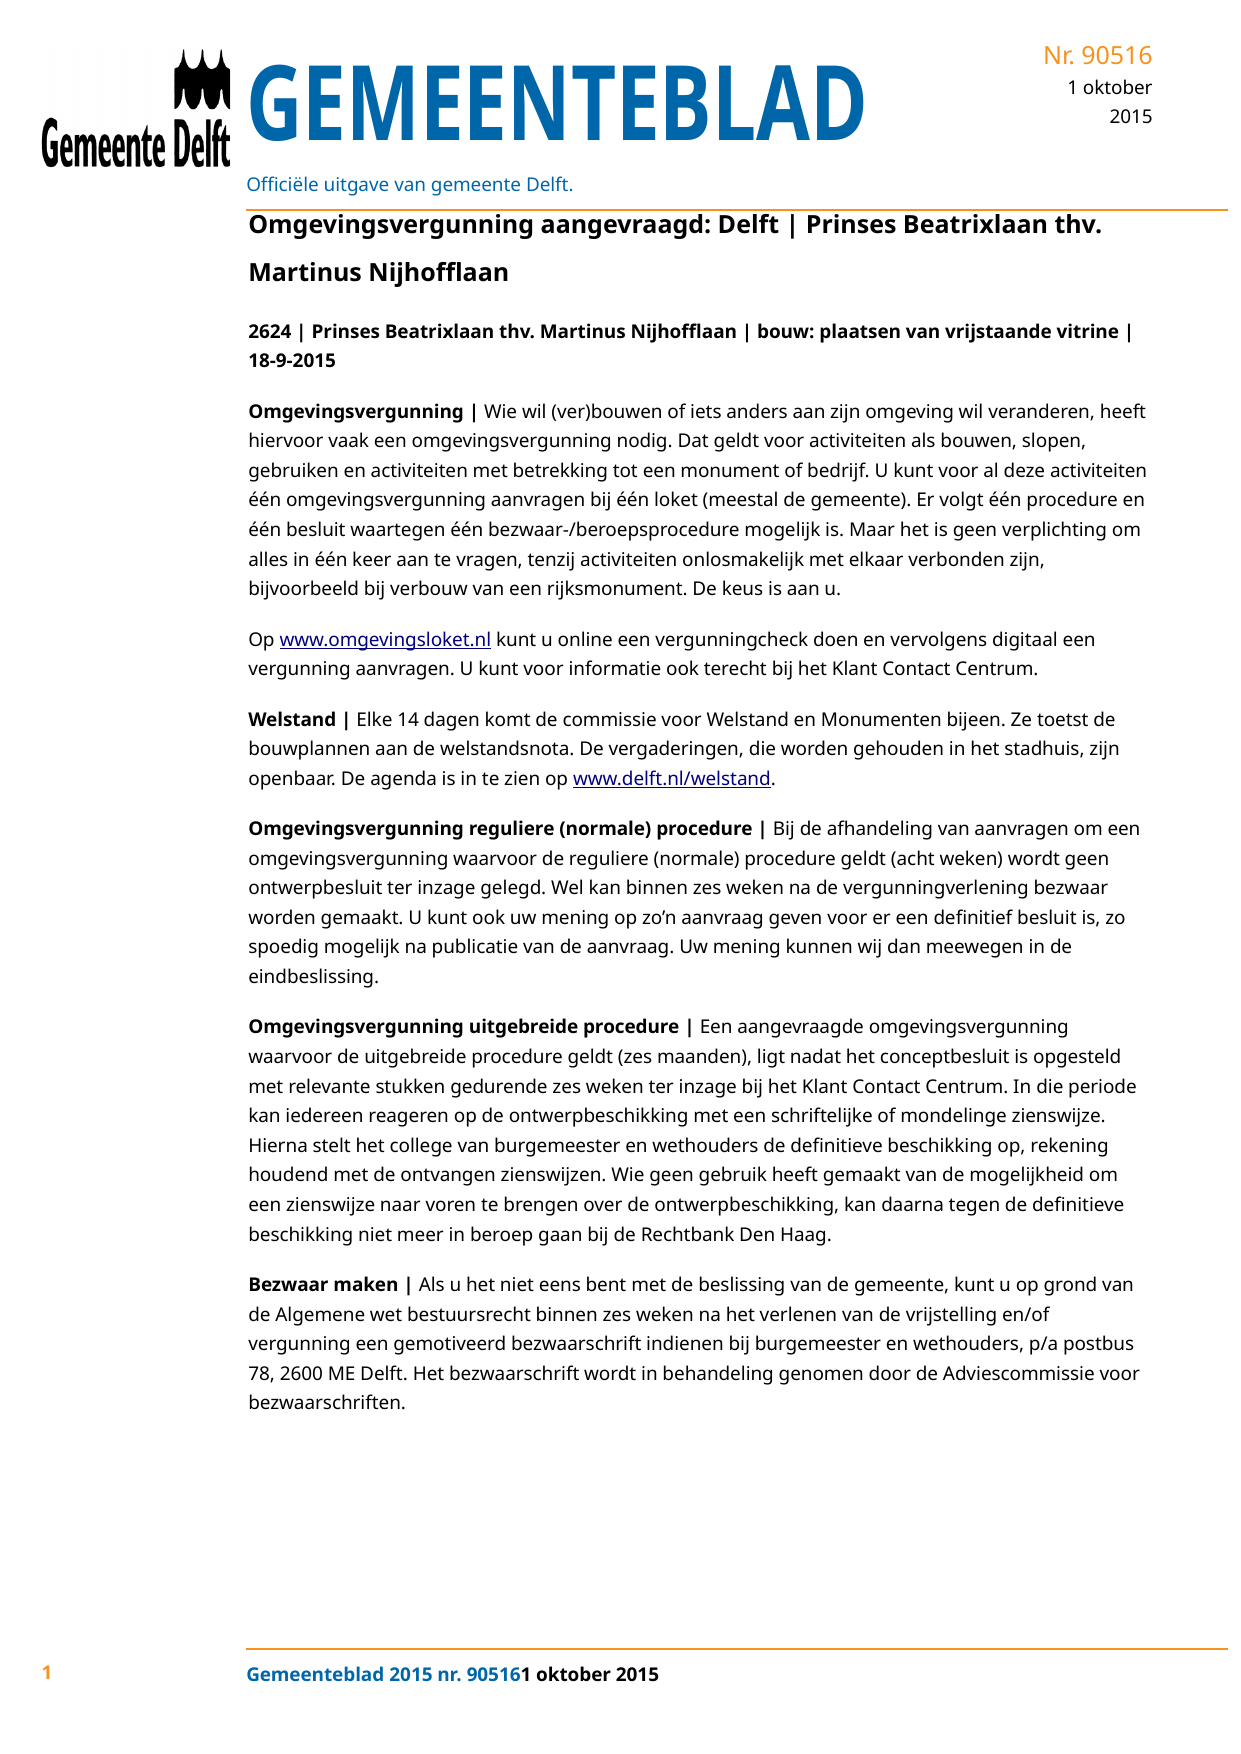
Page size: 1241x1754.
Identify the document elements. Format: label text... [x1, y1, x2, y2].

text Omgevingsvergunning aangevraagd: Delft | Prinses Beatrixlaan thv. Martinus Nijhofflaan [248, 211, 1152, 288]
picture [41, 47, 231, 172]
text Bezwaar maken | Als u het niet eens bent met de beslissing van de gemeente, kunt u op grond van de Algemene wet bestuursrecht binnen zes weken na het verlenen van de vrijstelling en/of vergunning een gemotiveerd bezwaarschrift indienen bij burgemeester en wethouders, p/a postbus 78, 2600 ME Delft. Het bezwaarschrift wordt in behandeling genomen door de Adviescommissie voor bezwaarschriften. [248, 1271, 1152, 1415]
text Omgevingsvergunning uitgebreide procedure | Een aangevraagde omgevingsvergunning waarvoor de uitgebreide procedure geldt (zes maanden), ligt nadat het conceptbesluit is opgesteld met relevante stukken gedurende zes weken ter inzage bij het Klant Contact Centrum. In die periode kan iedereen reageren op de ontwerpbeschikking met een schriftelijke of mondelinge zienswijze. Hierna stelt het college van burgemeester en wethouders de definitieve beschikking op, rekening houdend met de ontvangen zienswijzen. Wie geen gebruik heeft gemaakt van de mogelijkheid om een zienswijze naar voren te brengen over de ontwerpbeschikking, kan daarna tegen de definitieve beschikking niet meer in beroep gaan bij de Rechtbank Den Haag. [248, 1014, 1152, 1247]
text 2624 | Prinses Beatrixlaan thv. Martinus Nijhofflaan | bouw: plaatsen van vrijstaande vitrine | 18-9-2015 [248, 318, 1152, 373]
text Op www.omgevingsloket.nl kunt u online een vergunningcheck doen en vervolgens digitaal een vergunning aanvragen. U kunt voor informatie ook terecht bij het Klant Contact Centrum. [248, 626, 1152, 681]
text Omgevingsvergunning | Wie wil (ver)bouwen of iets anders aan zijn omgeving wil veranderen, heeft hiervoor vaak een omgevingsvergunning nodig. Dat geldt voor activiteiten als bouwen, slopen, gebruiken en activiteiten met betrekking tot een monument of bedrijf. U kunt voor al deze activiteiten één omgevingsvergunning aanvragen bij één loket (meestal de gemeente). Er volgt één procedure en één besluit waartegen één bezwaar-/beroepsprocedure mogelijk is. Maar het is geen verplichting om alles in één keer aan te vragen, tenzij activiteiten onlosmakelijk met elkaar verbonden zijn, bijvoorbeeld bij verbouw van een rijksmonument. De keus is aan u. [248, 398, 1152, 601]
text Omgevingsvergunning reguliere (normale) procedure | Bij de afhandeling van aanvragen om een omgevingsvergunning waarvoor de reguliere (normale) procedure geldt (acht weken) wordt geen ontwerpbesluit ter inzage gelegd. Wel kan binnen zes weken na de vergunningverlening bezwaar worden gemaakt. U kunt ook uw mening op zo’n aanvraag geven voor er een definitief besluit is, zo spoedig mogelijk na publicatie van de aanvraag. Uw mening kunnen wij dan meewegen in de eindbeslissing. [248, 815, 1152, 989]
text Welstand | Elke 14 dagen komt de commissie voor Welstand en Monumenten bijeen. Ze toetst de bouwplannen aan de welstandsnota. De vergaderingen, die worden gehouden in het stadhuis, zijn openbaar. De agenda is in te zien op www.delft.nl/welstand. [248, 706, 1152, 791]
